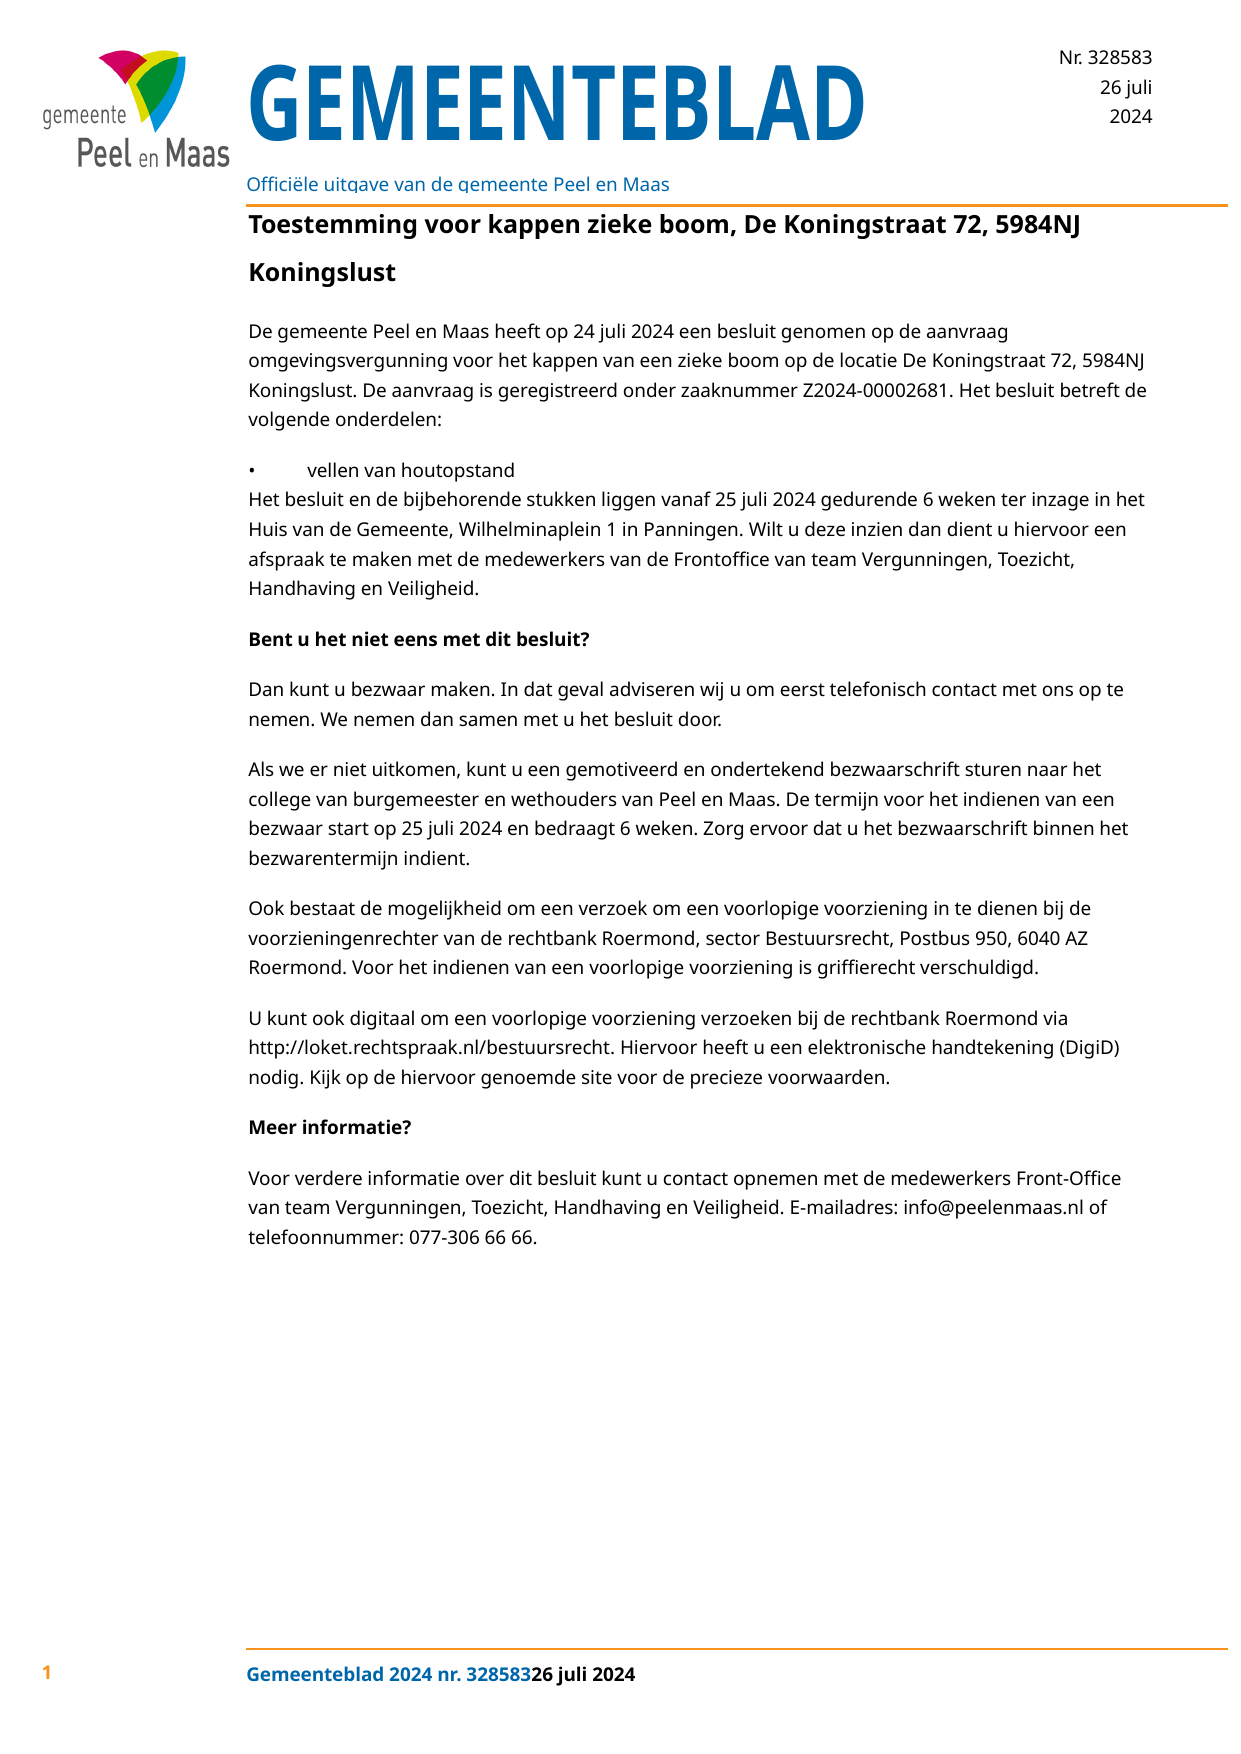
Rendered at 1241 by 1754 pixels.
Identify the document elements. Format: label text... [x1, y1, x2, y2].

text Toestemming voor kappen zieke boom, De Koningstraat 72, 5984NJ Koningslust [248, 207, 1152, 288]
text Het besluit en de bijbehorende stukken liggen vanaf 25 juli 2024 gedurende 6 weken ter inzage in het Huis van de Gemeente, Wilhelminaplein 1 in Panningen. Wilt u deze inzien dan dient u hiervoor een afspraak te maken met de medewerkers van de Frontoffice van team Vergunningen, Toezicht, Handhaving en Veiligheid. [248, 487, 1152, 601]
list vellen van houtopstand [248, 457, 1152, 483]
text Meer informatie? [248, 1114, 1152, 1140]
text Ook bestaat de mogelijkheid om een verzoek om een voorlopige voorziening in te dienen bij de voorzieningenrechter van de rechtbank Roermond, sector Bestuursrecht, Postbus 950, 6040 AZ Roermond. Voor het indienen van een voorlopige voorziening is griffierecht verschuldigd. [248, 895, 1152, 980]
text Als we er niet uitkomen, kunt u een gemotiveerd en ondertekend bezwaarschrift sturen naar het college van burgemeester en wethouders van Peel en Maas. De termijn voor het indienen van een bezwaar start op 25 juli 2024 en bedraagt 6 weken. Zorg ervoor dat u het bezwaarschrift binnen het bezwarentermijn indient. [248, 756, 1152, 871]
picture [41, 47, 231, 172]
text U kunt ook digitaal om een voorlopige voorziening verzoeken bij de rechtbank Roermond via http://loket.rechtspraak.nl/bestuursrecht. Hiervoor heeft u een elektronische handtekening (DigiD) nodig. Kijk op de hiervoor genoemde site voor de precieze voorwaarden. [248, 1005, 1152, 1090]
text De gemeente Peel en Maas heeft op 24 juli 2024 een besluit genomen op de aanvraag omgevingsvergunning voor het kappen van een zieke boom op de locatie De Koningstraat 72, 5984NJ Koningslust. De aanvraag is geregistreerd onder zaaknummer Z2024-00002681. Het besluit betreft de volgende onderdelen: [248, 318, 1152, 432]
text Dan kunt u bezwaar maken. In dat geval adviseren wij u om eerst telefonisch contact met ons op te nemen. We nemen dan samen met u het besluit door. [248, 676, 1152, 732]
text Bent u het niet eens met dit besluit? [248, 626, 1152, 652]
text Voor verdere informatie over dit besluit kunt u contact opnemen met de medewerkers Front-Office van team Vergunningen, Toezicht, Handhaving en Veiligheid. E-mailadres: info@peelenmaas.nl of telefoonnummer: 077-306 66 66. [248, 1165, 1152, 1250]
